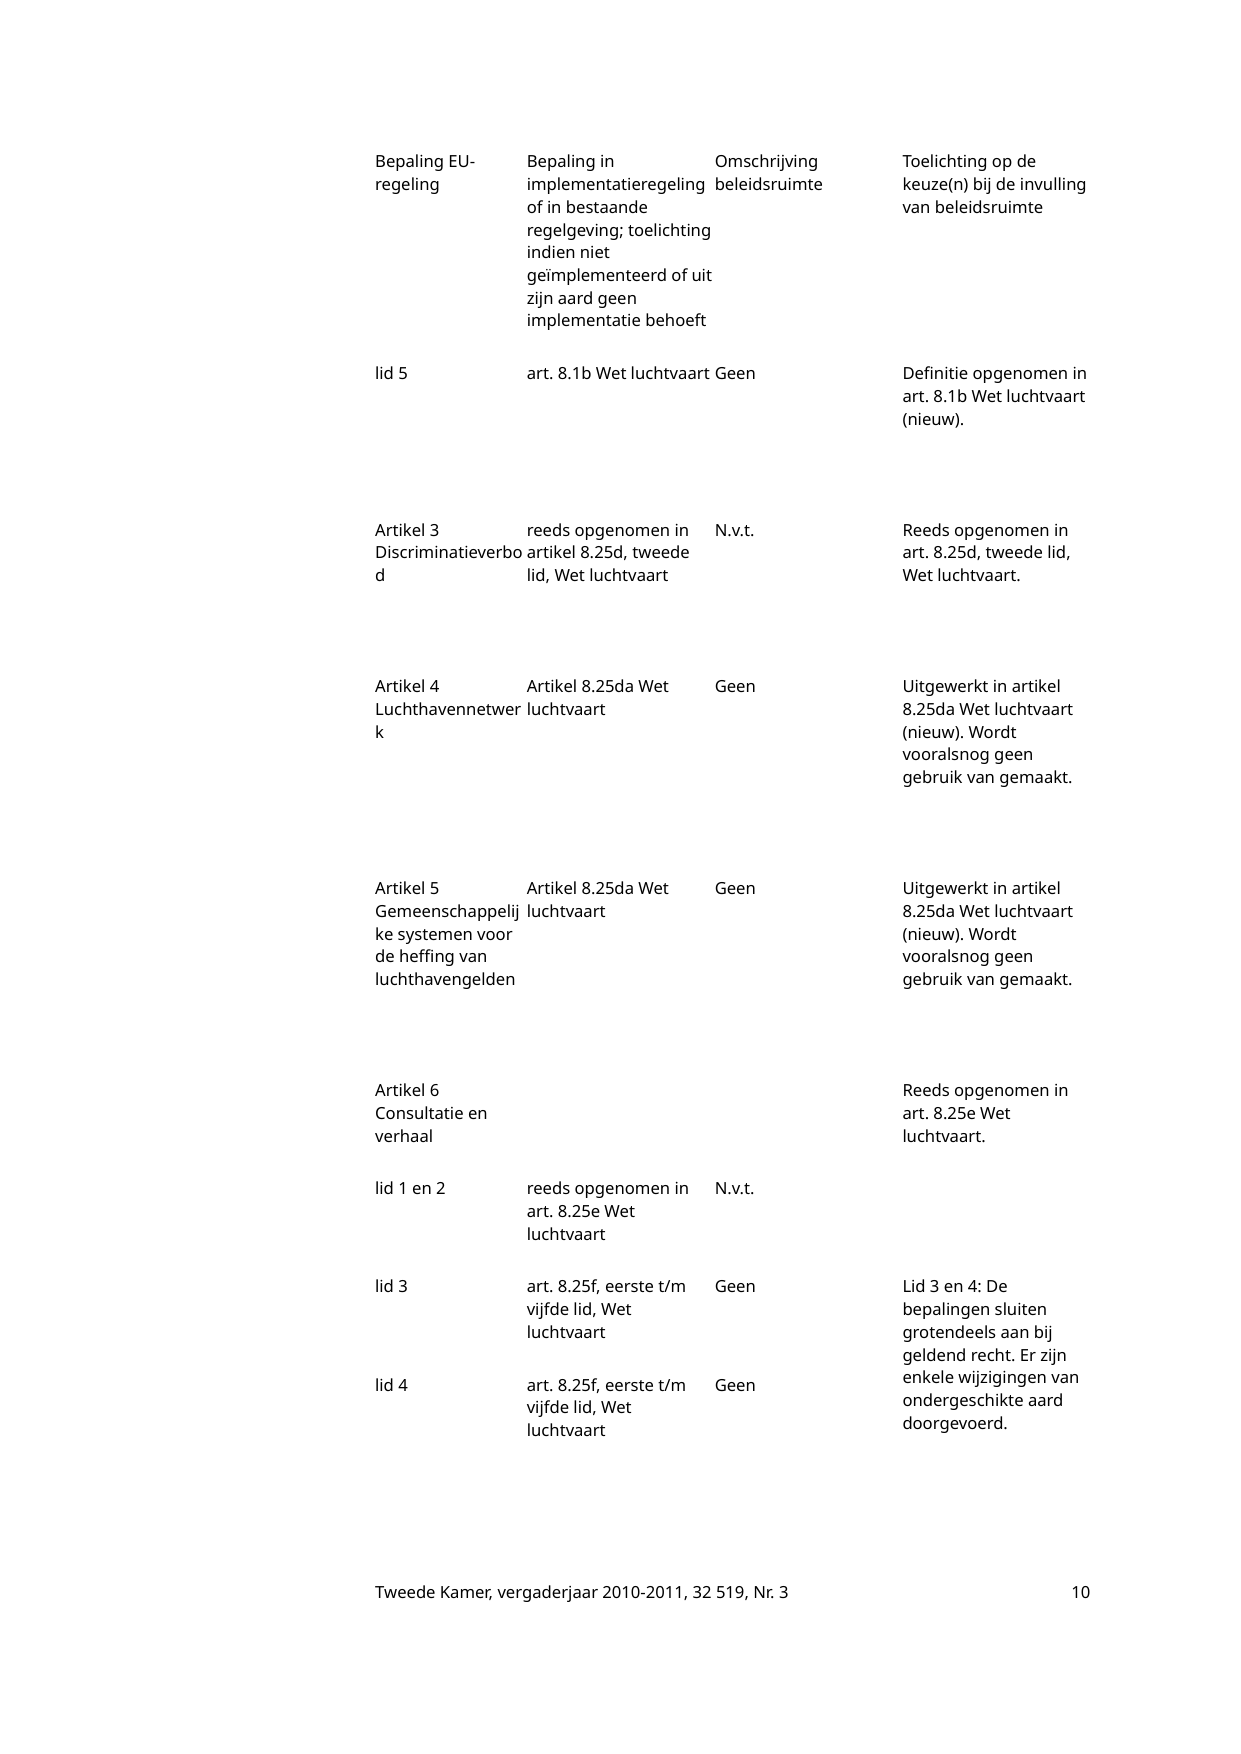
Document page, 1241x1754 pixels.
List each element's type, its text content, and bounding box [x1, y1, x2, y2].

table_cell [527, 1079, 714, 1177]
table_cell [527, 818, 714, 877]
table_cell Artikel 4 Luchthavennetwerk [375, 675, 527, 818]
table_cell N.v.t. [715, 518, 902, 616]
table_cell [902, 1020, 1090, 1079]
table_header Bepaling in implementatieregeling of in bestaande regelgeving; toelichting indien niet geïmplementeerd of uit zijn aard geen implementatie behoeft [527, 150, 714, 362]
table_cell Uitgewerkt in artikel 8.25da Wet luchtvaart (nieuw). Wordt vooralsnog geen gebruik van gemaakt. [902, 877, 1090, 1020]
table_cell [527, 616, 714, 675]
table_cell [715, 460, 902, 518]
table_cell [375, 1020, 527, 1079]
table_cell art. 8.1b Wet luchtvaart [527, 362, 714, 460]
table_cell [715, 818, 902, 877]
table_cell [375, 616, 527, 675]
table_cell [715, 1020, 902, 1079]
table_cell Artikel 3 Discriminatieverbod [375, 518, 527, 616]
table_cell Geen [715, 1373, 902, 1471]
table_cell Lid 3 en 4: De bepalingen sluiten grotendeels aan bij geldend recht. Er zijn enkele wijzigingen van ondergeschikte aard doorgevoerd. [902, 1275, 1090, 1471]
table_cell Uitgewerkt in artikel 8.25da Wet luchtvaart (nieuw). Wordt vooralsnog geen gebruik van gemaakt. [902, 675, 1090, 818]
table_cell art. 8.25f, eerste t/m vijfde lid, Wet luchtvaart [527, 1275, 714, 1373]
table_cell art. 8.25f, eerste t/m vijfde lid, Wet luchtvaart [527, 1373, 714, 1471]
table_cell [902, 1177, 1090, 1275]
table_header Omschrijving beleidsruimte [715, 150, 902, 362]
table_header Bepaling EU-regeling [375, 150, 527, 362]
table_cell Geen [715, 877, 902, 1020]
table_cell [375, 818, 527, 877]
table_cell lid 4 [375, 1373, 527, 1471]
table_cell lid 5 [375, 362, 527, 460]
table_cell Geen [715, 362, 902, 460]
table_cell Artikel 5 Gemeenschappelijke systemen voor de heffing van luchthavengelden [375, 877, 527, 1020]
table_cell Definitie opgenomen in art. 8.1b Wet luchtvaart (nieuw). [902, 362, 1090, 460]
table_cell Reeds opgenomen in art. 8.25e Wet luchtvaart. [902, 1079, 1090, 1177]
table_cell Reeds opgenomen in art. 8.25d, tweede lid, Wet luchtvaart. [902, 518, 1090, 616]
table_cell reeds opgenomen in art. 8.25e Wet luchtvaart [527, 1177, 714, 1275]
table_cell [527, 460, 714, 518]
table_cell Artikel 8.25da Wet luchtvaart [527, 877, 714, 1020]
table_cell [527, 1020, 714, 1079]
table_cell Artikel 8.25da Wet luchtvaart [527, 675, 714, 818]
table_cell [902, 818, 1090, 877]
table_cell N.v.t. [715, 1177, 902, 1275]
table_cell Artikel 6 Consultatie en verhaal [375, 1079, 527, 1177]
table_cell Geen [715, 1275, 902, 1373]
table_cell lid 1 en 2 [375, 1177, 527, 1275]
table_cell [715, 1079, 902, 1177]
table_cell [902, 616, 1090, 675]
table_cell reeds opgenomen in artikel 8.25d, tweede lid, Wet luchtvaart [527, 518, 714, 616]
table_cell Geen [715, 675, 902, 818]
table_cell lid 3 [375, 1275, 527, 1373]
table_cell [715, 616, 902, 675]
table_cell [375, 460, 527, 518]
table_cell [902, 460, 1090, 518]
table_header Toelichting op de keuze(n) bij de invulling van beleidsruimte [902, 150, 1090, 362]
